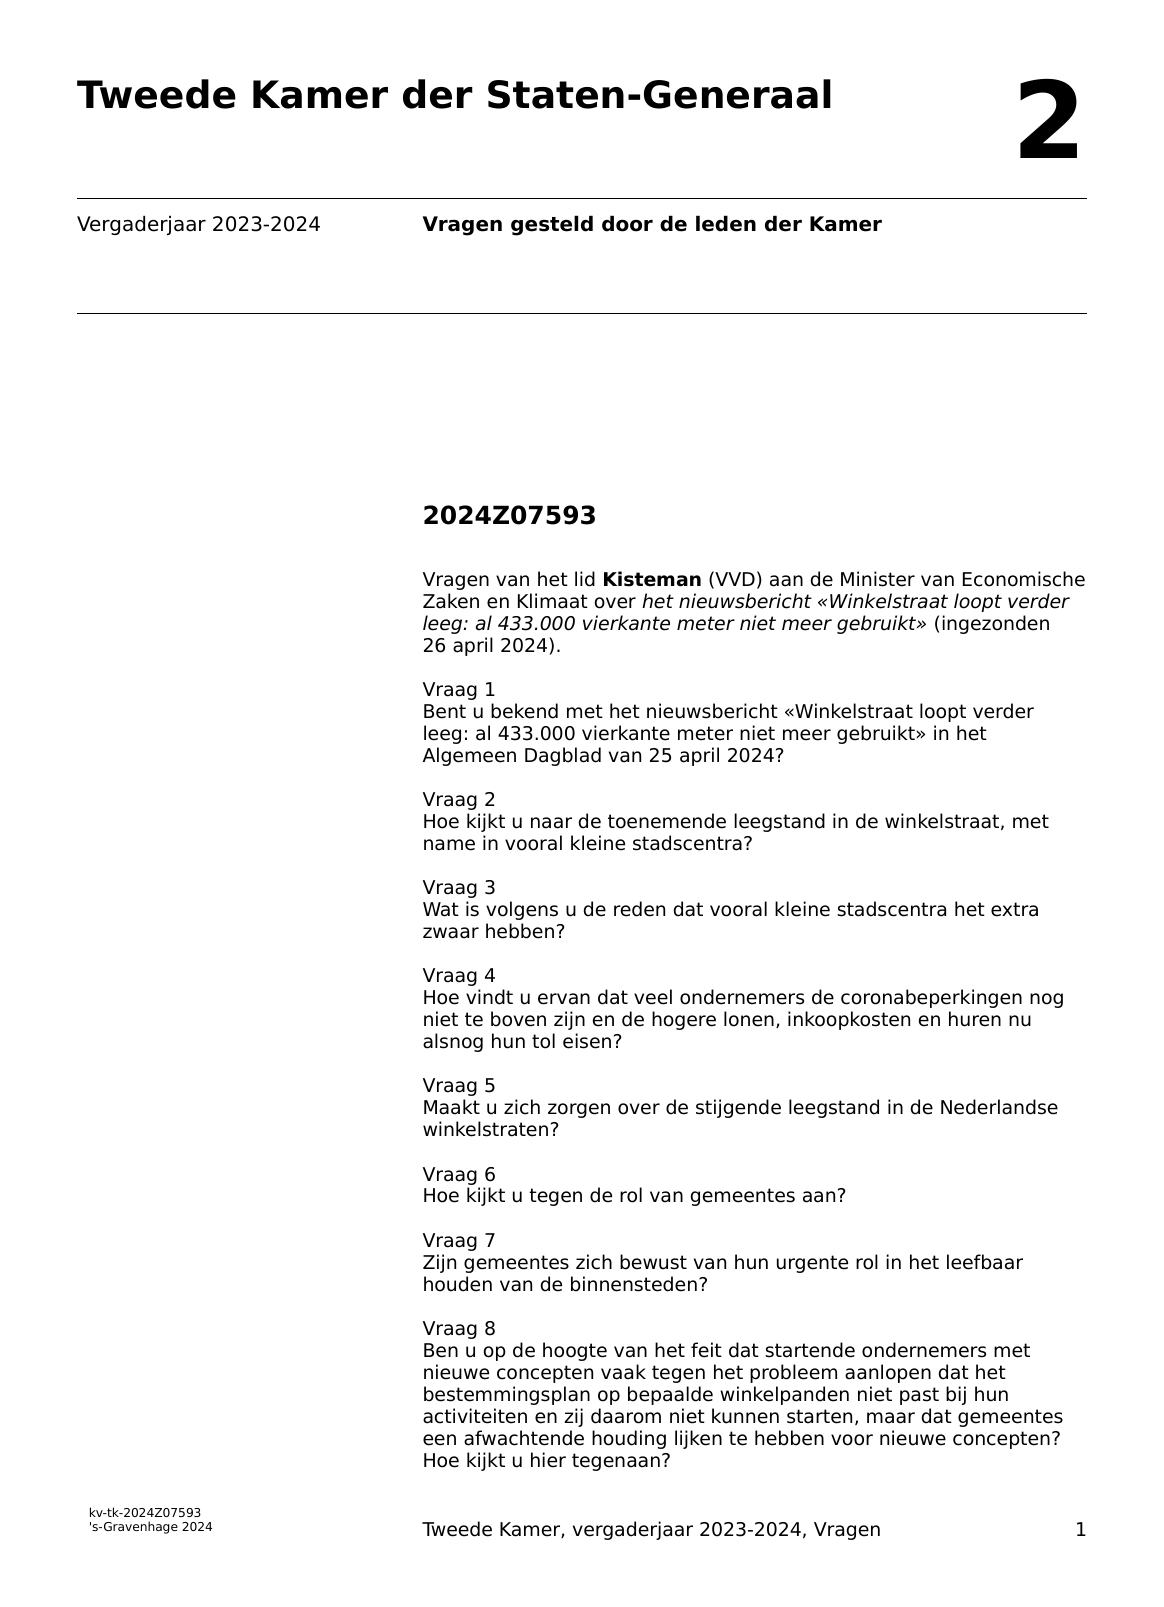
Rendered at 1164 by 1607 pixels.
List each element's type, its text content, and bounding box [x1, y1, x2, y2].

text Vragen van het lid Kisteman (VVD) aan de Minister van Economische Zaken en Klimaat over het nieuwsbericht «Winkelstraat loopt verder leeg: al 433.000 vierkante meter niet meer gebruikt» (ingezonden 26 april 2024). [422, 569, 1087, 657]
text Vraag 4 [422, 965, 1087, 987]
text 's-Gravenhage 2024 [88, 1520, 323, 1534]
text Vraag 7 [422, 1229, 1087, 1252]
text Zijn gemeentes zich bewust van hun urgente rol in het leefbaar houden van de binnensteden? [422, 1252, 1087, 1296]
table_cell Vragen gesteld door de leden der Kamer [422, 199, 1087, 313]
table_header Tweede Kamer der Staten-Generaal [77, 59, 886, 198]
text Vraag 3 [422, 877, 1087, 899]
text Hoe kijkt u naar de toenemende leegstand in de winkelstraat, met name in vooral kleine stadscentra? [422, 811, 1087, 855]
table_cell Vergaderjaar 2023-2024 [77, 199, 422, 313]
text Vraag 6 [422, 1163, 1087, 1185]
text Vraag 5 [422, 1075, 1087, 1097]
text kv-tk-2024Z07593 [88, 1506, 323, 1520]
text Vraag 8 [422, 1318, 1087, 1340]
text Wat is volgens u de reden dat vooral kleine stadscentra het extra zwaar hebben? [422, 899, 1087, 943]
text Ben u op de hoogte van het feit dat startende ondernemers met nieuwe concepten vaak tegen het probleem aanlopen dat het bestemmingsplan op bepaalde winkelpanden niet past bij hun activiteiten en zij daarom niet kunnen starten, maar dat gemeentes een afwachtende houding lijken te hebben voor nieuwe concepten? Hoe kijkt u hier tegenaan? [422, 1340, 1087, 1472]
text Vraag 2 [422, 789, 1087, 811]
table_header 2 [886, 59, 1087, 198]
text Vraag 1 [422, 679, 1087, 701]
text Bent u bekend met het nieuwsbericht «Winkelstraat loopt verder leeg: al 433.000 vierkante meter niet meer gebruikt» in het Algemeen Dagblad van 25 april 2024? [422, 701, 1087, 767]
text Hoe vindt u ervan dat veel ondernemers de coronabeperkingen nog niet te boven zijn en de hogere lonen, inkoopkosten en huren nu alsnog hun tol eisen? [422, 987, 1087, 1053]
text Hoe kijkt u tegen de rol van gemeentes aan? [422, 1185, 1087, 1207]
text Maakt u zich zorgen over de stijgende leegstand in de Nederlandse winkelstraten? [422, 1097, 1087, 1141]
text 2024Z07593 [422, 501, 1087, 531]
